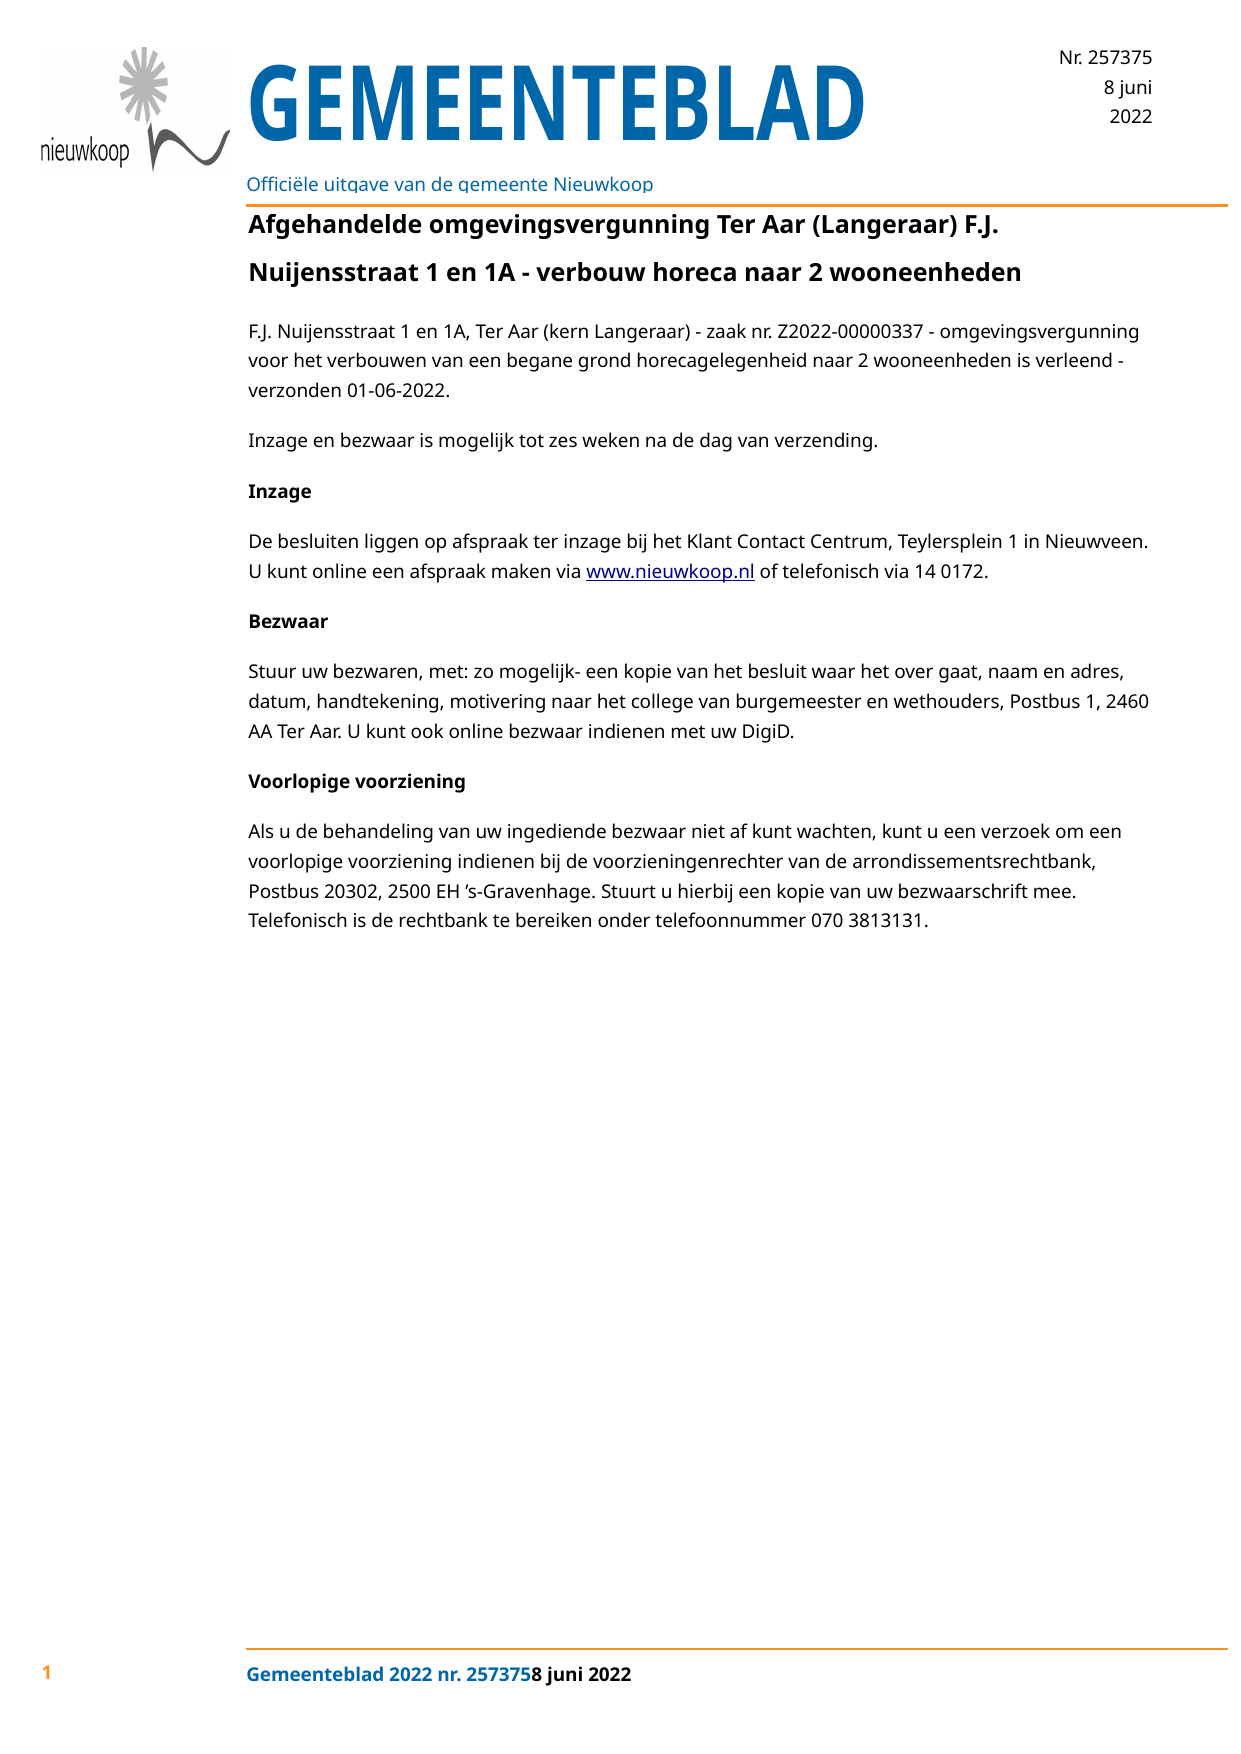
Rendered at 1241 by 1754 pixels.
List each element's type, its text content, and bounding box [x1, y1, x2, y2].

text Stuur uw bezwaren, met: zo mogelijk- een kopie van het besluit waar het over gaat, naam en adres, datum, handtekening, motivering naar het college van burgemeester en wethouders, Postbus 1, 2460 AA Ter Aar. U kunt ook online bezwaar indienen met uw DigiD. [248, 659, 1152, 744]
text Inzage en bezwaar is mogelijk tot zes weken na de dag van verzending. [248, 427, 1152, 453]
text Als u de behandeling van uw ingediende bezwaar niet af kunt wachten, kunt u een verzoek om een voorlopige voorziening indienen bij de voorzieningenrechter van de arrondissementsrechtbank, Postbus 20302, 2500 EH ’s-Gravenhage. Stuurt u hierbij een kopie van uw bezwaarschrift mee. Telefonisch is de rechtbank te bereiken onder telefoonnummer 070 3813131. [248, 819, 1152, 933]
text Inzage [248, 478, 1152, 504]
picture [41, 47, 231, 172]
text Bezwaar [248, 608, 1152, 634]
text Afgehandelde omgevingsvergunning Ter Aar (Langeraar) F.J. Nuijensstraat 1 en 1A - verbouw horeca naar 2 wooneenheden [248, 207, 1152, 288]
text De besluiten liggen op afspraak ter inzage bij het Klant Contact Centrum, Teylersplein 1 in Nieuwveen. U kunt online een afspraak maken via www.nieuwkoop.nl of telefonisch via 14 0172. [248, 528, 1152, 584]
text F.J. Nuijensstraat 1 en 1A, Ter Aar (kern Langeraar) - zaak nr. Z2022-00000337 - omgevingsvergunning voor het verbouwen van een begane grond horecagelegenheid naar 2 wooneenheden is verleend - verzonden 01-06-2022. [248, 318, 1152, 403]
text Voorlopige voorziening [248, 768, 1152, 794]
